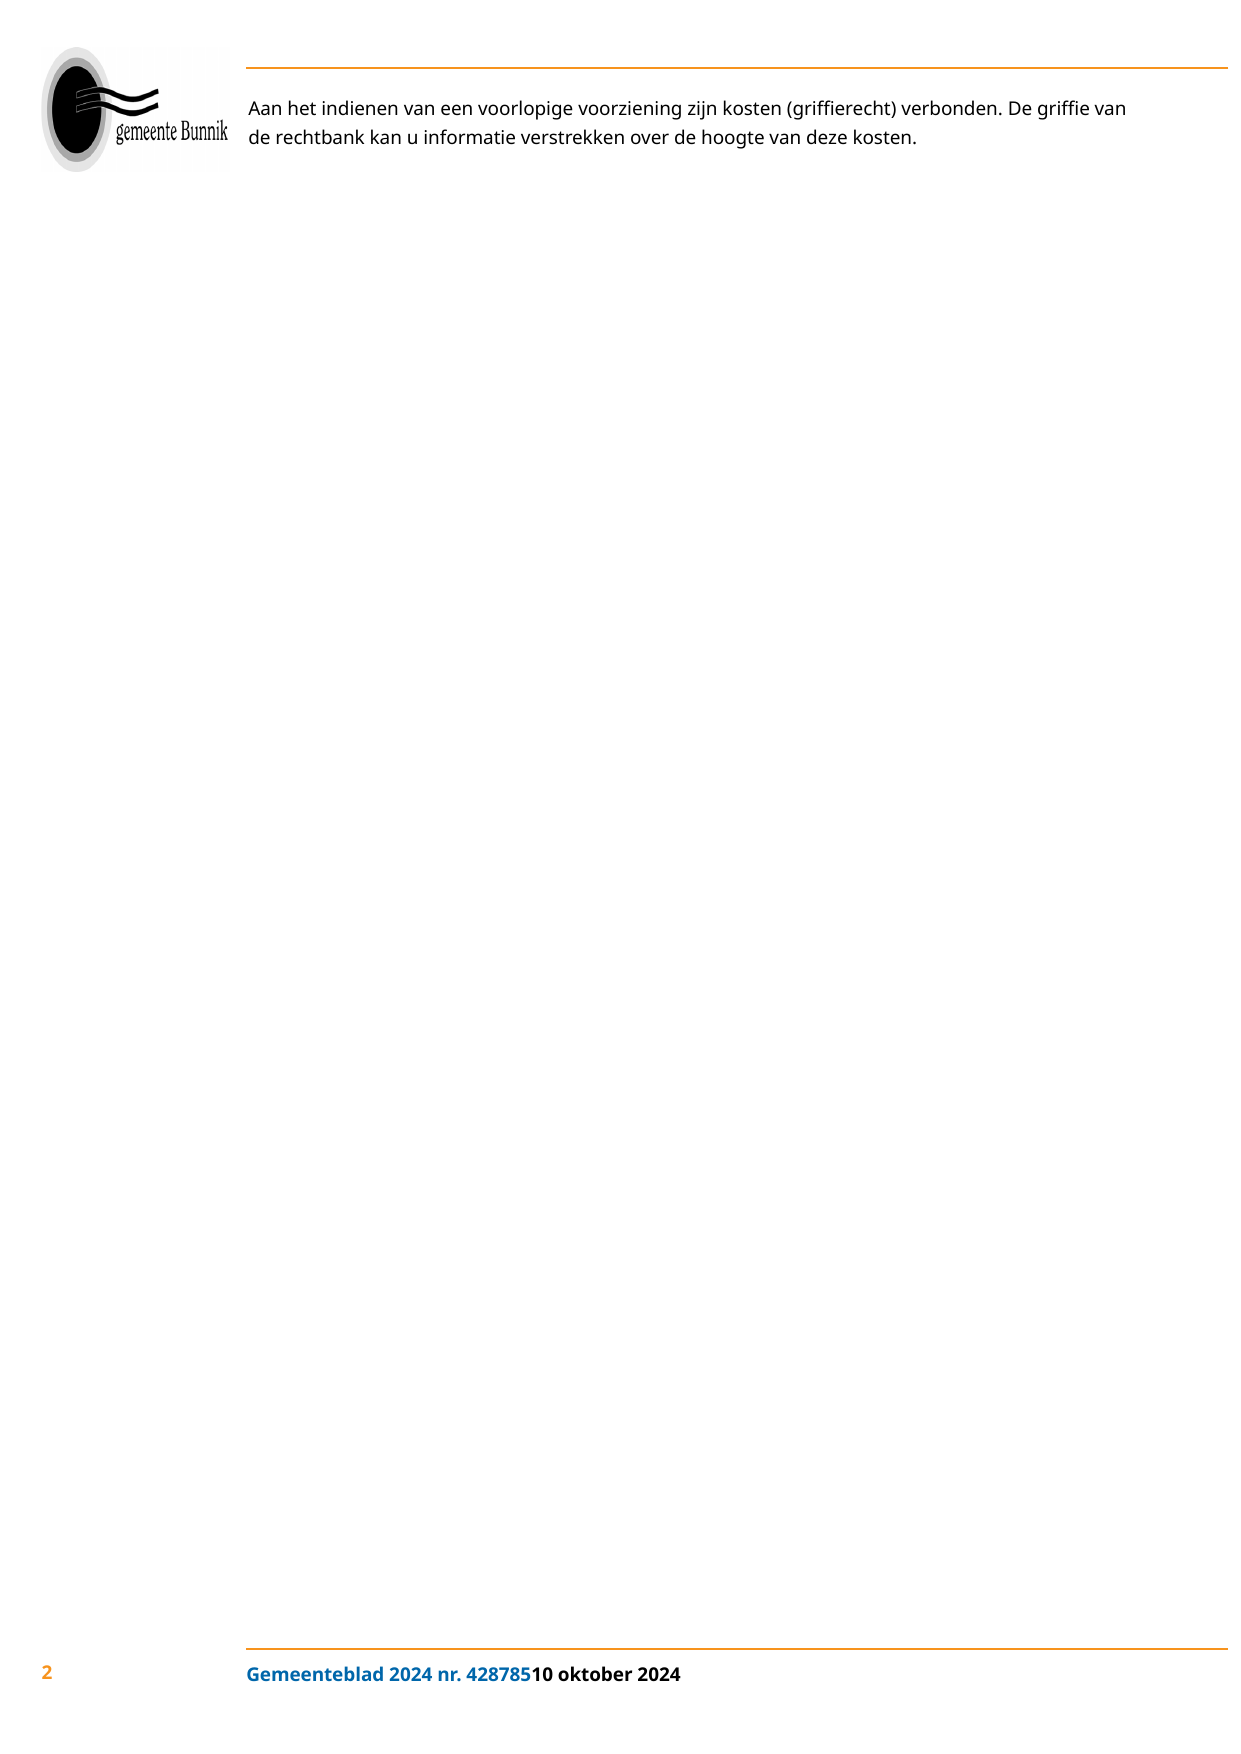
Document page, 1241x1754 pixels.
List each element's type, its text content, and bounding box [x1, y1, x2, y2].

text Aan het indienen van een voorlopige voorziening zijn kosten (griffierecht) verbonden. De griffie van de rechtbank kan u informatie verstrekken over de hoogte van deze kosten. [248, 95, 1152, 150]
picture [41, 47, 231, 172]
